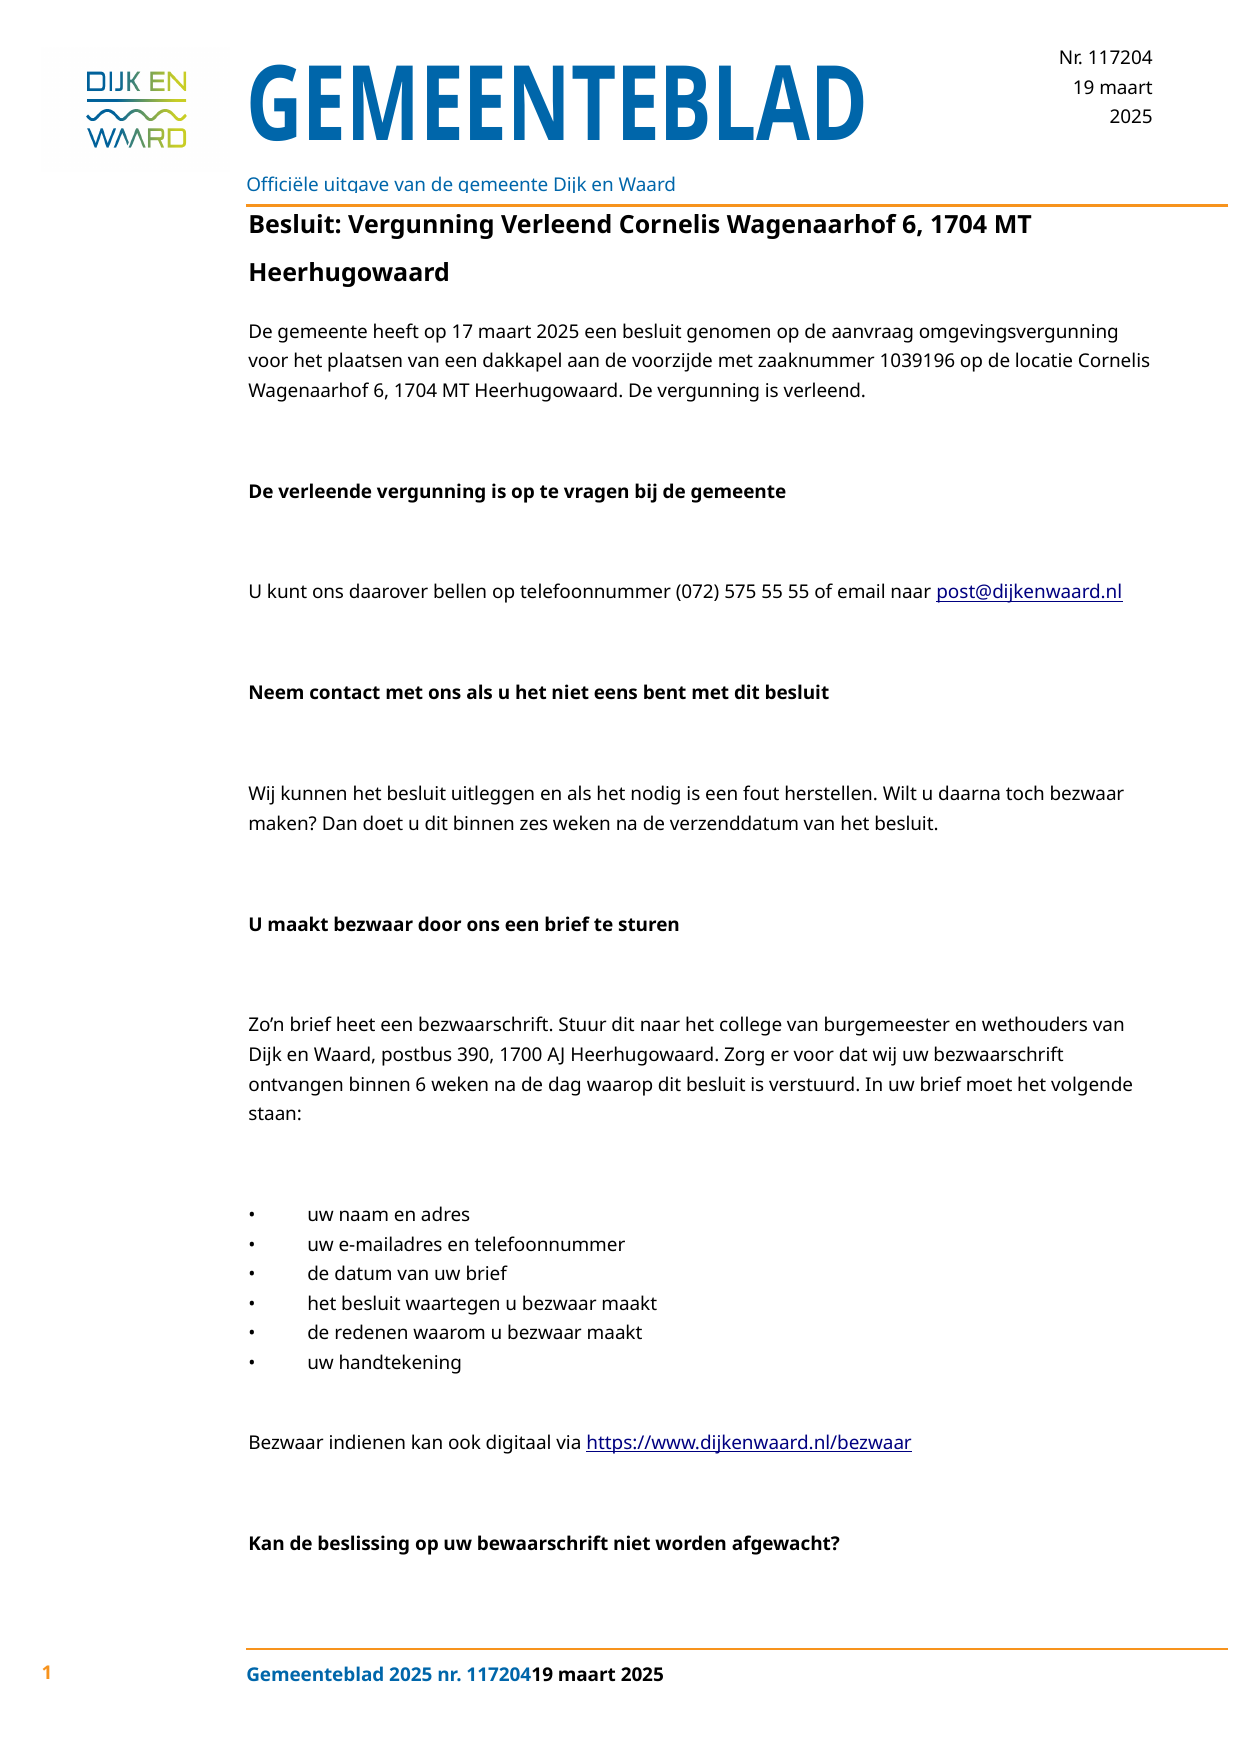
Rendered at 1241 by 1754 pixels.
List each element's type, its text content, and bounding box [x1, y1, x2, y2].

text Besluit: Vergunning Verleend Cornelis Wagenaarhof 6, 1704 MT Heerhugowaard [248, 207, 1152, 288]
text Kan de beslissing op uw bewaarschrift niet worden afgewacht? [248, 1530, 1152, 1556]
text De verleende vergunning is op te vragen bij de gemeente [248, 478, 1152, 504]
list het besluit waartegen u bezwaar maakt [248, 1290, 1152, 1316]
picture [41, 47, 231, 172]
text De gemeente heeft op 17 maart 2025 een besluit genomen op de aanvraag omgevingsvergunning voor het plaatsen van een dakkapel aan de voorzijde met zaaknummer 1039196 op de locatie Cornelis Wagenaarhof 6, 1704 MT Heerhugowaard. De vergunning is verleend. [248, 318, 1152, 403]
list uw e-mailadres en telefoonnummer [248, 1231, 1152, 1257]
text U maakt bezwaar door ons een brief te sturen [248, 911, 1152, 937]
text Wij kunnen het besluit uitleggen en als het nodig is een fout herstellen. Wilt u daarna toch bezwaar maken? Dan doet u dit binnen zes weken na de verzenddatum van het besluit. [248, 780, 1152, 836]
list uw handtekening [248, 1349, 1152, 1375]
list de redenen waarom u bezwaar maakt [248, 1319, 1152, 1345]
text Zo’n brief heet een bezwaarschrift. Stuur dit naar het college van burgemeester en wethouders van Dijk en Waard, postbus 390, 1700 AJ Heerhugowaard. Zorg er voor dat wij uw bezwaarschrift ontvangen binnen 6 weken na de dag waarop dit besluit is verstuurd. In uw brief moet het volgende staan: [248, 1012, 1152, 1126]
text Bezwaar indienen kan ook digitaal via https://www.dijkenwaard.nl/bezwaar [248, 1429, 1152, 1455]
list uw naam en adres [248, 1201, 1152, 1227]
text U kunt ons daarover bellen op telefoonnummer (072) 575 55 55 of email naar post@dijkenwaard.nl [248, 579, 1152, 604]
list de datum van uw brief [248, 1260, 1152, 1286]
text Neem contact met ons als u het niet eens bent met dit besluit [248, 679, 1152, 705]
